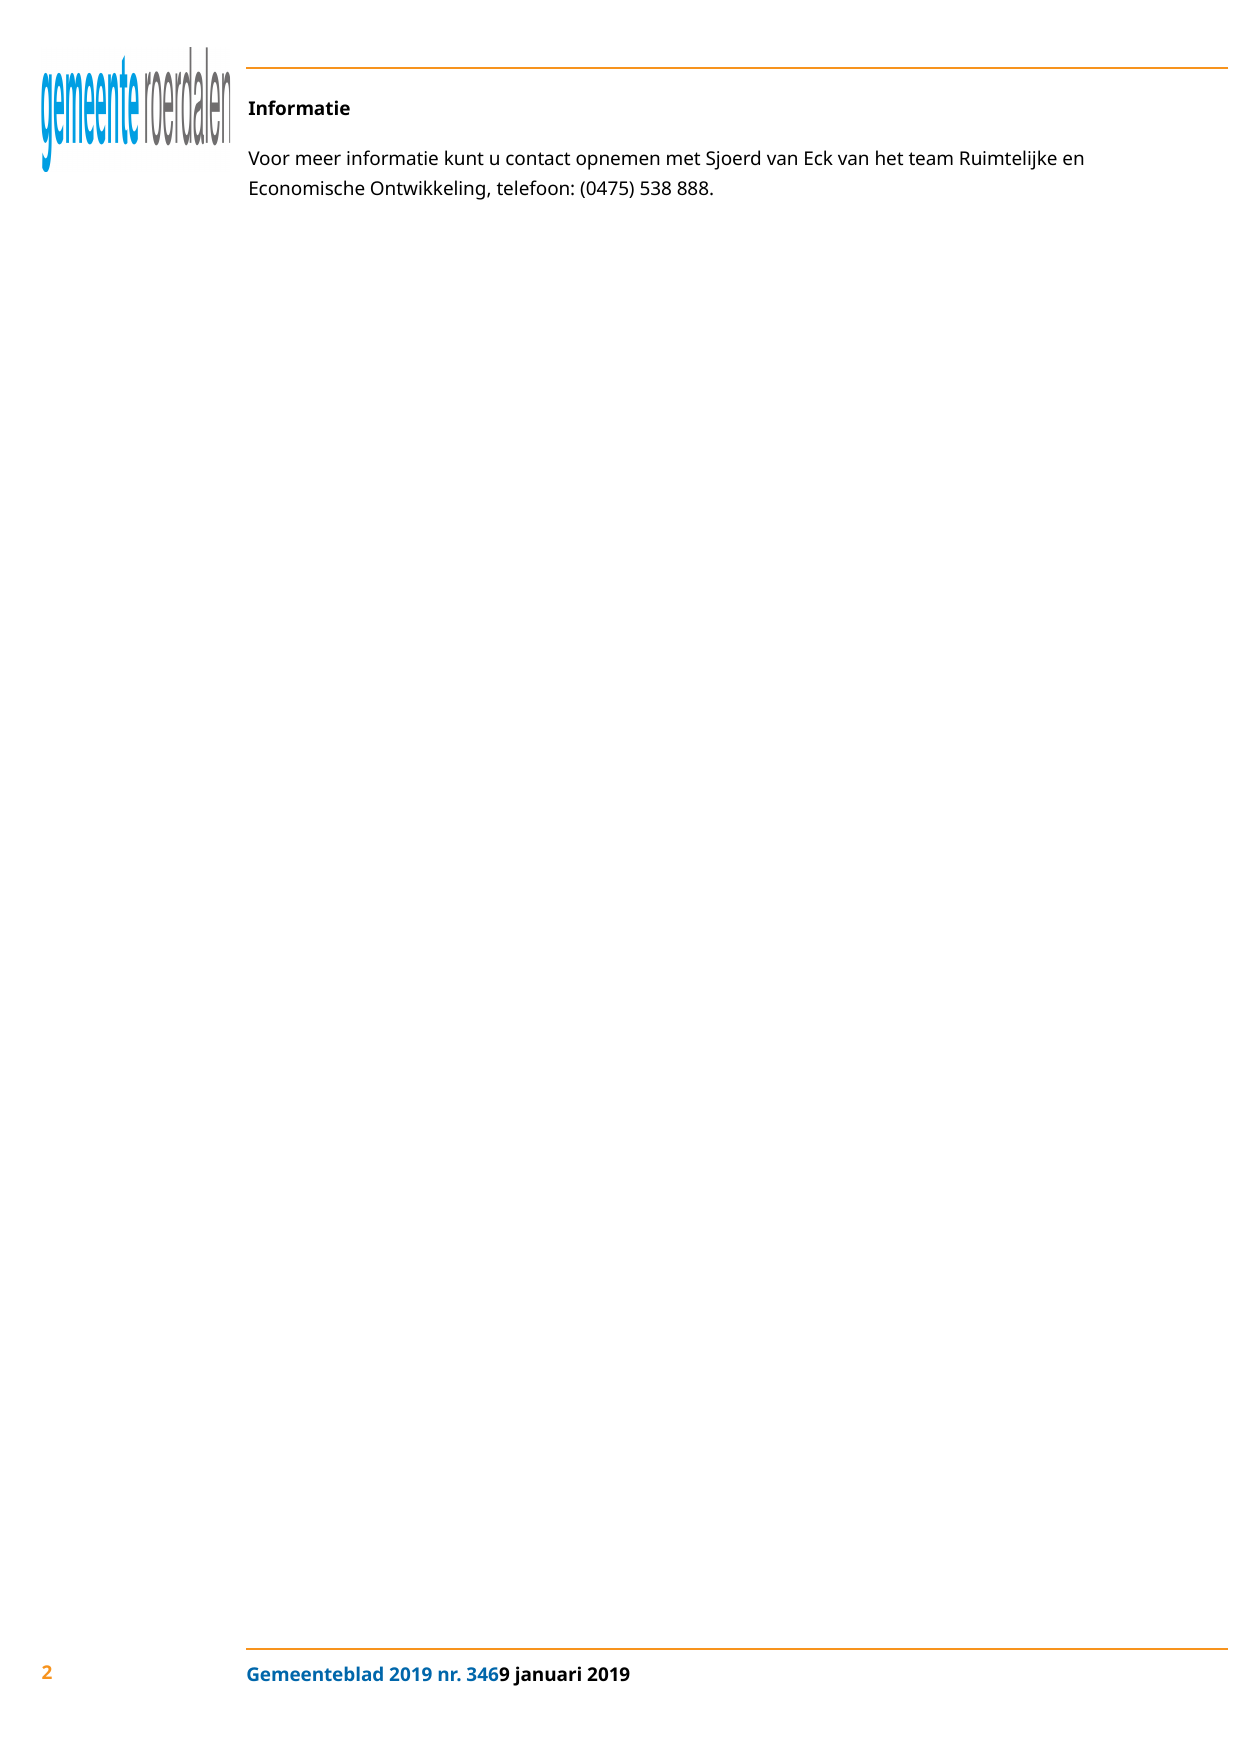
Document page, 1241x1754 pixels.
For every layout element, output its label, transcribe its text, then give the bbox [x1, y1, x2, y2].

picture [41, 47, 231, 172]
text Informatie [248, 95, 1152, 121]
text Voor meer informatie kunt u contact opnemen met Sjoerd van Eck van het team Ruimtelijke en Economische Ontwikkeling, telefoon: (0475) 538 888. [248, 145, 1152, 201]
picture [41, 134, 48, 172]
